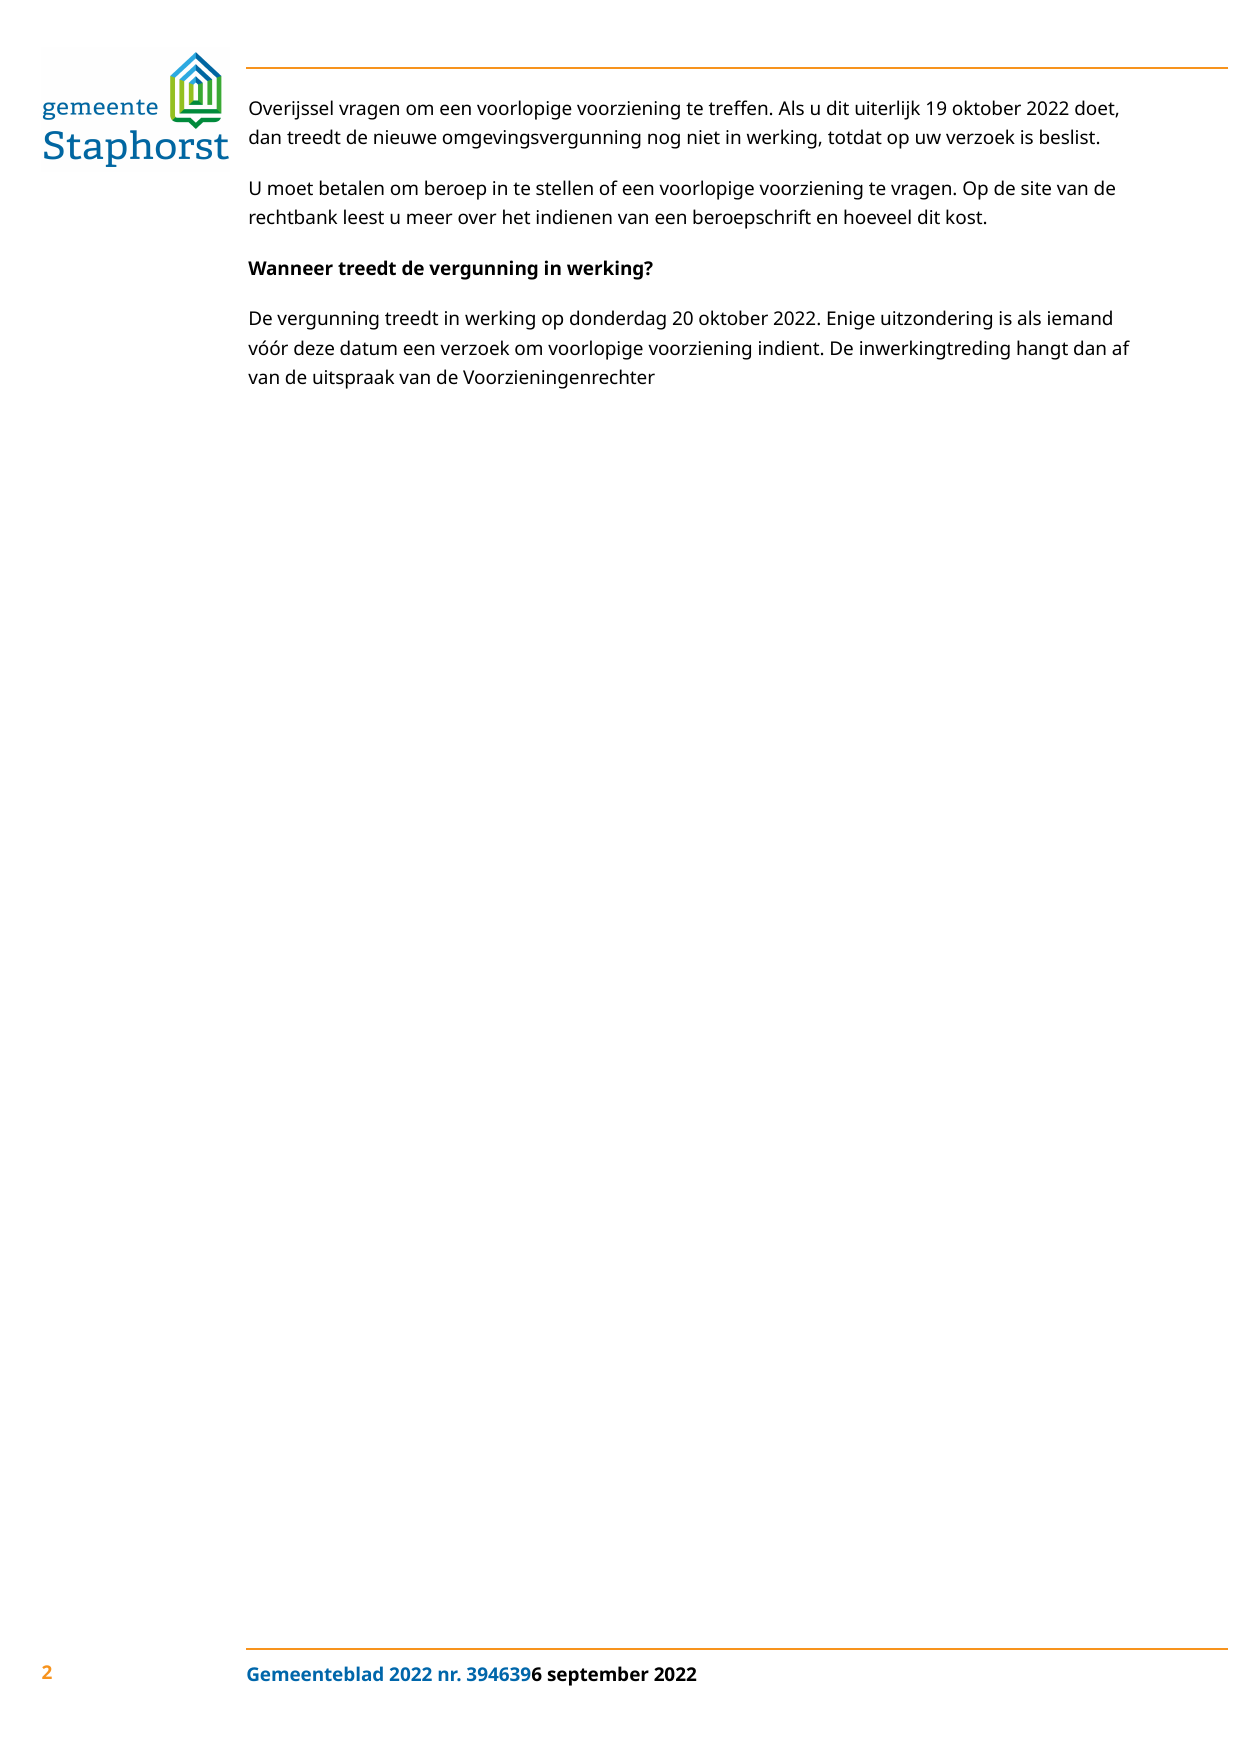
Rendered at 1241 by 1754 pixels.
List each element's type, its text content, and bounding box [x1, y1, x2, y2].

text Overijssel vragen om een voorlopige voorziening te treffen. Als u dit uiterlijk 19 oktober 2022 doet, dan treedt de nieuwe omgevingsvergunning nog niet in werking, totdat op uw verzoek is beslist. [248, 95, 1152, 150]
text De vergunning treedt in werking op donderdag 20 oktober 2022. Enige uitzondering is als iemand vóór deze datum een verzoek om voorlopige voorziening indient. De inwerkingtreding hangt dan af van de uitspraak van de Voorzieningenrechter [248, 305, 1152, 390]
text Wanneer treedt de vergunning in werking? [248, 255, 1152, 281]
text U moet betalen om beroep in te stellen of een voorlopige voorziening te vragen. Op de site van de rechtbank leest u meer over het indienen van een beroepschrift en hoeveel dit kost. [248, 175, 1152, 230]
picture [41, 47, 231, 172]
